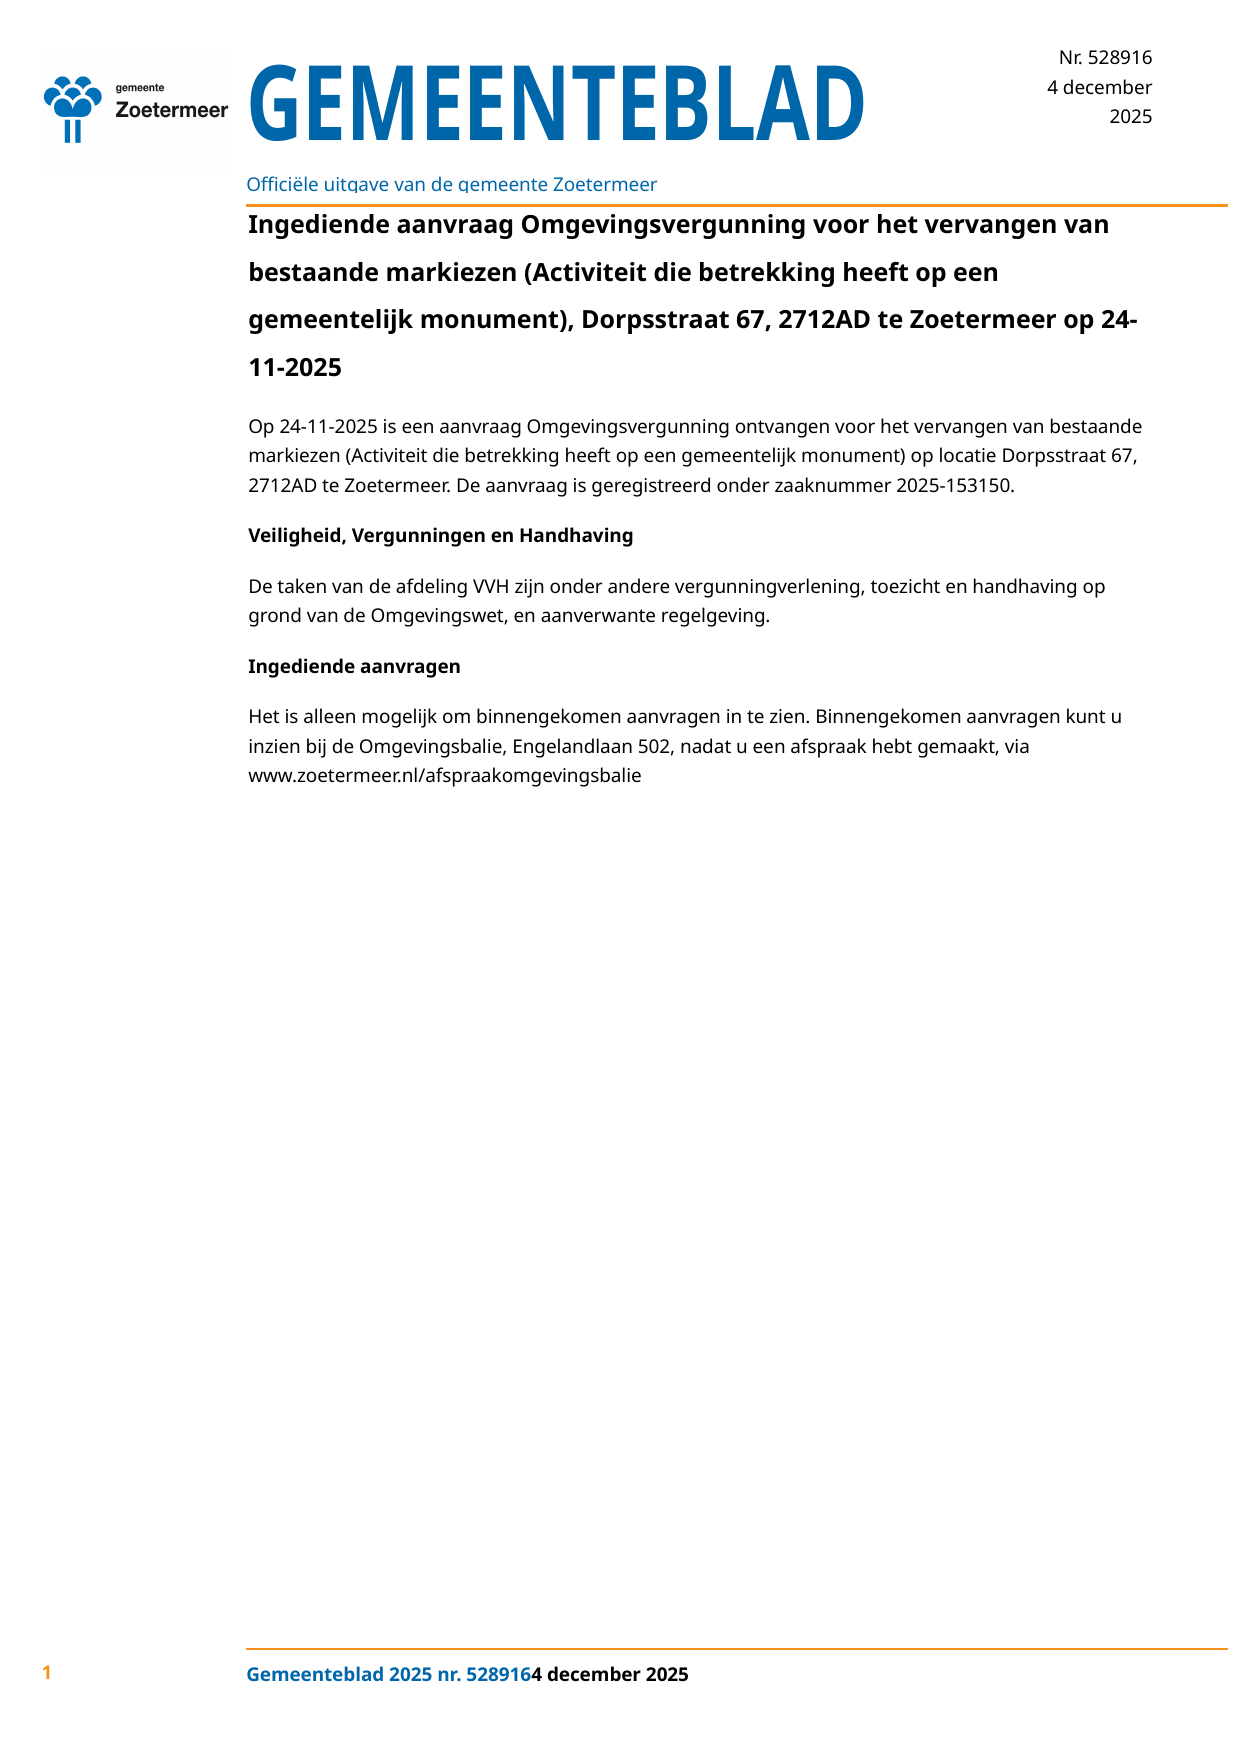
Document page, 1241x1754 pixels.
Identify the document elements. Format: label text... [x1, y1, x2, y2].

text Ingediende aanvragen [248, 653, 1152, 679]
picture [41, 47, 231, 172]
text Het is alleen mogelijk om binnengekomen aanvragen in te zien. Binnengekomen aanvragen kunt u inzien bij de Omgevingsbalie, Engelandlaan 502, nadat u een afspraak hebt gemaakt, via www.zoetermeer.nl/afspraakomgevingsbalie [248, 703, 1152, 788]
text Op 24-11-2025 is een aanvraag Omgevingsvergunning ontvangen voor het vervangen van bestaande markiezen (Activiteit die betrekking heeft op een gemeentelijk monument) op locatie Dorpsstraat 67, 2712AD te Zoetermeer. De aanvraag is geregistreerd onder zaaknummer 2025-153150. [248, 413, 1152, 498]
text Veiligheid, Vergunningen en Handhaving [248, 523, 1152, 548]
text Ingediende aanvraag Omgevingsvergunning voor het vervangen van bestaande markiezen (Activiteit die betrekking heeft op een gemeentelijk monument), Dorpsstraat 67, 2712AD te Zoetermeer op 24-11-2025 [248, 207, 1152, 384]
text De taken van de afdeling VVH zijn onder andere vergunningverlening, toezicht en handhaving op grond van de Omgevingswet, en aanverwante regelgeving. [248, 573, 1152, 628]
